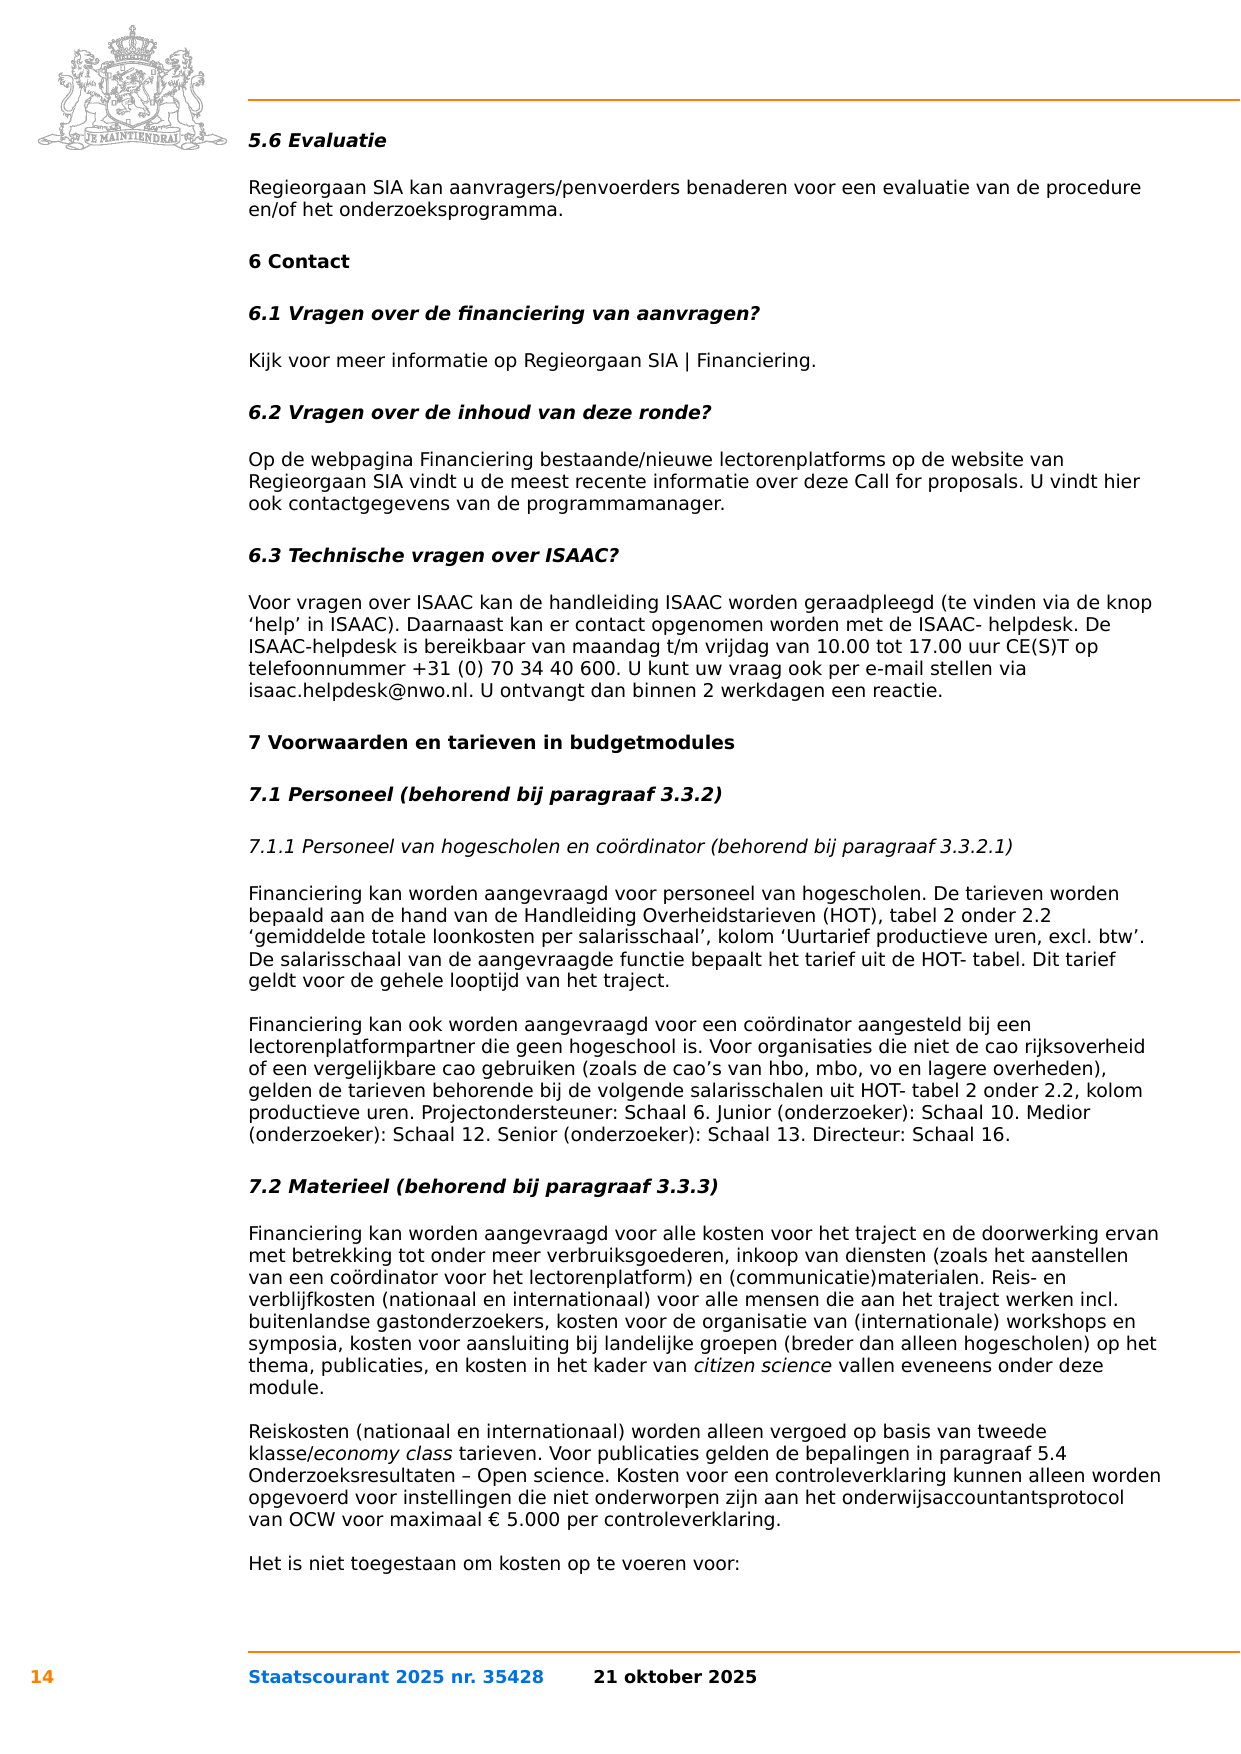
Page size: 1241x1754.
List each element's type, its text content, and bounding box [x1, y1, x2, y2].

subtitle 6.3 Technische vragen over ISAAC? [248, 545, 1163, 567]
text Financiering kan worden aangevraagd voor personeel van hogescholen. De tarieven worden bepaald aan de hand van de Handleiding Overheidstarieven (HOT), tabel 2 onder 2.2 ‘gemiddelde totale loonkosten per salarisschaal’, kolom ‘Uurtarief productieve uren, excl. btw’. De salarisschaal van de aangevraagde functie bepaalt het tarief uit de HOT- tabel. Dit tarief geldt voor de gehele looptijd van het traject. [248, 882, 1163, 992]
text Regieorgaan SIA kan aanvragers/penvoerders benaderen voor een evaluatie van de procedure en/of het onderzoeksprogramma. [248, 177, 1163, 221]
text Financiering kan worden aangevraagd voor alle kosten voor het traject en de doorwerking ervan met betrekking tot onder meer verbruiksgoederen, inkoop van diensten (zoals het aanstellen van een coördinator voor het lectorenplatform) en (communicatie)materialen. Reis- en verblijfkosten (nationaal en internationaal) voor alle mensen die aan het traject werken incl. buitenlandse gastonderzoekers, kosten voor de organisatie van (internationale) workshops en symposia, kosten voor aansluiting bij landelijke groepen (breder dan alleen hogescholen) op het thema, publicaties, en kosten in het kader van citizen science vallen eveneens onder deze module. [248, 1223, 1163, 1399]
subtitle 7.2 Materieel (behorend bij paragraaf 3.3.3) [248, 1176, 1163, 1198]
text Reiskosten (nationaal en internationaal) worden alleen vergoed op basis van tweede klasse/economy class tarieven. Voor publicaties gelden de bepalingen in paragraaf 5.4 Onderzoeksresultaten – Open science. Kosten voor een controleverklaring kunnen alleen worden opgevoerd voor instellingen die niet onderworpen zijn aan het onderwijsaccountantsprotocol van OCW voor maximaal € 5.000 per controleverklaring. [248, 1421, 1163, 1531]
subtitle 7.1.1 Personeel van hogescholen en coördinator (behorend bij paragraaf 3.3.2.1) [248, 836, 1163, 857]
text Financiering kan ook worden aangevraagd voor een coördinator aangesteld bij een lectorenplatformpartner die geen hogeschool is. Voor organisaties die niet de cao rijksoverheid of een vergelijkbare cao gebruiken (zoals de cao’s van hbo, mbo, vo en lagere overheden), gelden de tarieven behorende bij de volgende salarisschalen uit HOT- tabel 2 onder 2.2, kolom productieve uren. Projectondersteuner: Schaal 6. Junior (onderzoeker): Schaal 10. Medior (onderzoeker): Schaal 12. Senior (onderzoeker): Schaal 13. Directeur: Schaal 16. [248, 1014, 1163, 1146]
subtitle 5.6 Evaluatie [248, 130, 1163, 152]
subtitle 6.1 Vragen over de financiering van aanvragen? [248, 303, 1163, 325]
subtitle 7 Voorwaarden en tarieven in budgetmodules [248, 732, 1163, 753]
subtitle 6.2 Vragen over de inhoud van deze ronde? [248, 402, 1163, 424]
text Het is niet toegestaan om kosten op te voeren voor: [248, 1553, 1163, 1574]
text Op de webpagina Financiering bestaande/nieuwe lectorenplatforms op de website van Regieorgaan SIA vindt u de meest recente informatie over deze Call for proposals. U vindt hier ook contactgegevens van de programmamanager. [248, 449, 1163, 515]
text Kijk voor meer informatie op Regieorgaan SIA | Financiering. [248, 350, 1163, 372]
picture [38, 25, 227, 150]
subtitle 6 Contact [248, 251, 1163, 273]
text Voor vragen over ISAAC kan de handleiding ISAAC worden geraadpleegd (te vinden via de knop ‘help’ in ISAAC). Daarnaast kan er contact opgenomen worden met de ISAAC- helpdesk. De ISAAC-helpdesk is bereikbaar van maandag t/m vrijdag van 10.00 tot 17.00 uur CE(S)T op telefoonnummer +31 (0) 70 34 40 600. U kunt uw vraag ook per e-mail stellen via isaac.helpdesk@nwo.nl. U ontvangt dan binnen 2 werkdagen een reactie. [248, 592, 1163, 702]
subtitle 7.1 Personeel (behorend bij paragraaf 3.3.2) [248, 783, 1163, 806]
